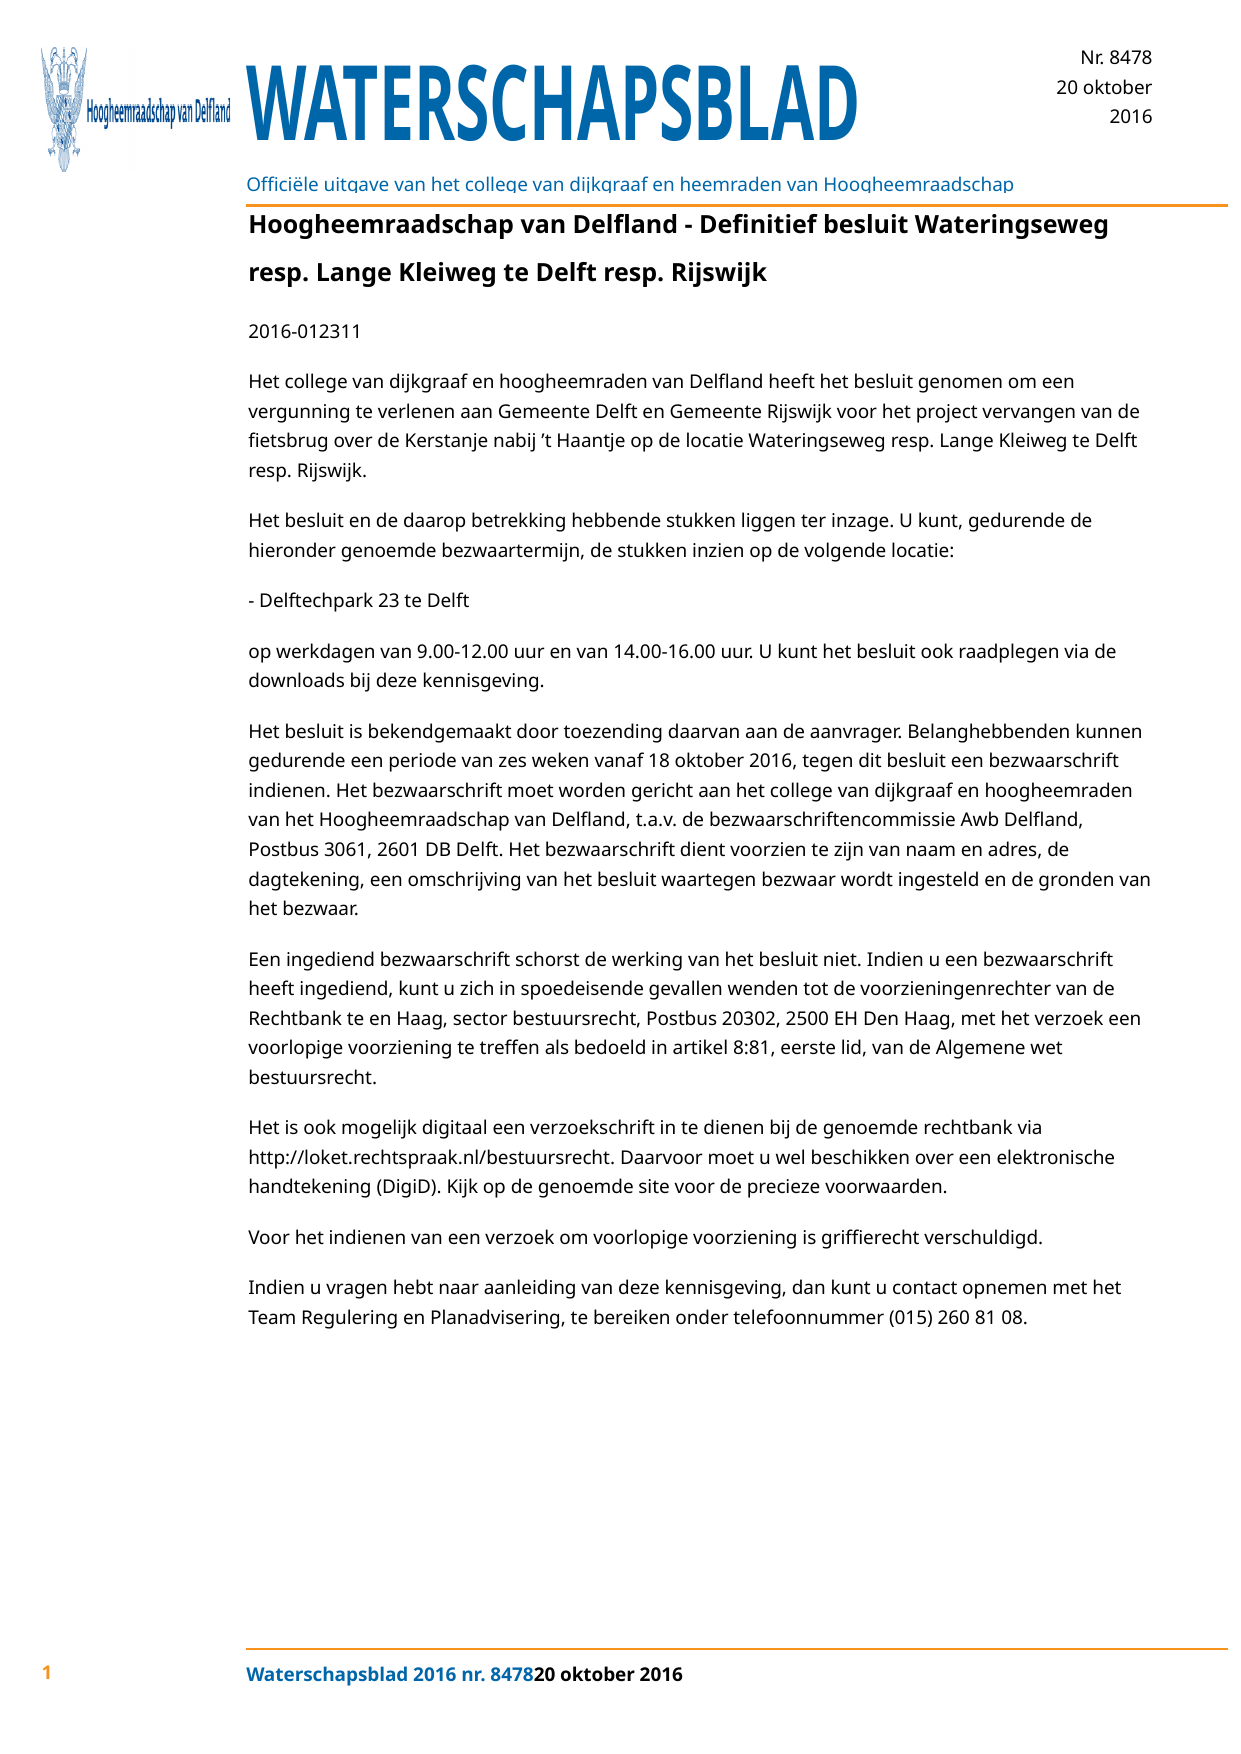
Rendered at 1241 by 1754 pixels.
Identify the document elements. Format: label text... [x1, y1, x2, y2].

text - Delftechpark 23 te Delft [248, 587, 1152, 613]
text Het is ook mogelijk digitaal een verzoekschrift in te dienen bij de genoemde rechtbank via http://loket.rechtspraak.nl/bestuursrecht. Daarvoor moet u wel beschikken over een elektronische handtekening (DigiD). Kijk op de genoemde site voor de precieze voorwaarden. [248, 1114, 1152, 1199]
text Het besluit is bekendgemaakt door toezending daarvan aan de aanvrager. Belanghebbenden kunnen gedurende een periode van zes weken vanaf 18 oktober 2016, tegen dit besluit een bezwaarschrift indienen. Het bezwaarschrift moet worden gericht aan het college van dijkgraaf en hoogheemraden van het Hoogheemraadschap van Delfland, t.a.v. de bezwaarschriftencommissie Awb Delfland, Postbus 3061, 2601 DB Delft. Het bezwaarschrift dient voorzien te zijn van naam en adres, de dagtekening, een omschrijving van het besluit waartegen bezwaar wordt ingesteld en de gronden van het bezwaar. [248, 718, 1152, 921]
text Hoogheemraadschap van Delfland - Definitief besluit Wateringseweg resp. Lange Kleiweg te Delft resp. Rijswijk [248, 207, 1152, 288]
text op werkdagen van 9.00-12.00 uur en van 14.00-16.00 uur. U kunt het besluit ook raadplegen via de downloads bij deze kennisgeving. [248, 638, 1152, 693]
text Een ingediend bezwaarschrift schorst de werking van het besluit niet. Indien u een bezwaarschrift heeft ingediend, kunt u zich in spoedeisende gevallen wenden tot de voorzieningenrechter van de Rechtbank te en Haag, sector bestuursrecht, Postbus 20302, 2500 EH Den Haag, met het verzoek een voorlopige voorziening te treffen als bedoeld in artikel 8:81, eerste lid, van de Algemene wet bestuursrecht. [248, 946, 1152, 1090]
picture [41, 47, 231, 172]
text Het college van dijkgraaf en hoogheemraden van Delfland heeft het besluit genomen om een vergunning te verlenen aan Gemeente Delft en Gemeente Rijswijk voor het project vervangen van de fietsbrug over de Kerstanje nabij ’t Haantje op de locatie Wateringseweg resp. Lange Kleiweg te Delft resp. Rijswijk. [248, 368, 1152, 483]
text Het besluit en de daarop betrekking hebbende stukken liggen ter inzage. U kunt, gedurende de hieronder genoemde bezwaartermijn, de stukken inzien op de volgende locatie: [248, 507, 1152, 563]
text Indien u vragen hebt naar aanleiding van deze kennisgeving, dan kunt u contact opnemen met het Team Regulering en Planadvisering, te bereiken onder telefoonnummer (015) 260 81 08. [248, 1274, 1152, 1330]
text 2016-012311 [248, 318, 1152, 344]
text Voor het indienen van een verzoek om voorlopige voorziening is griffierecht verschuldigd. [248, 1224, 1152, 1250]
